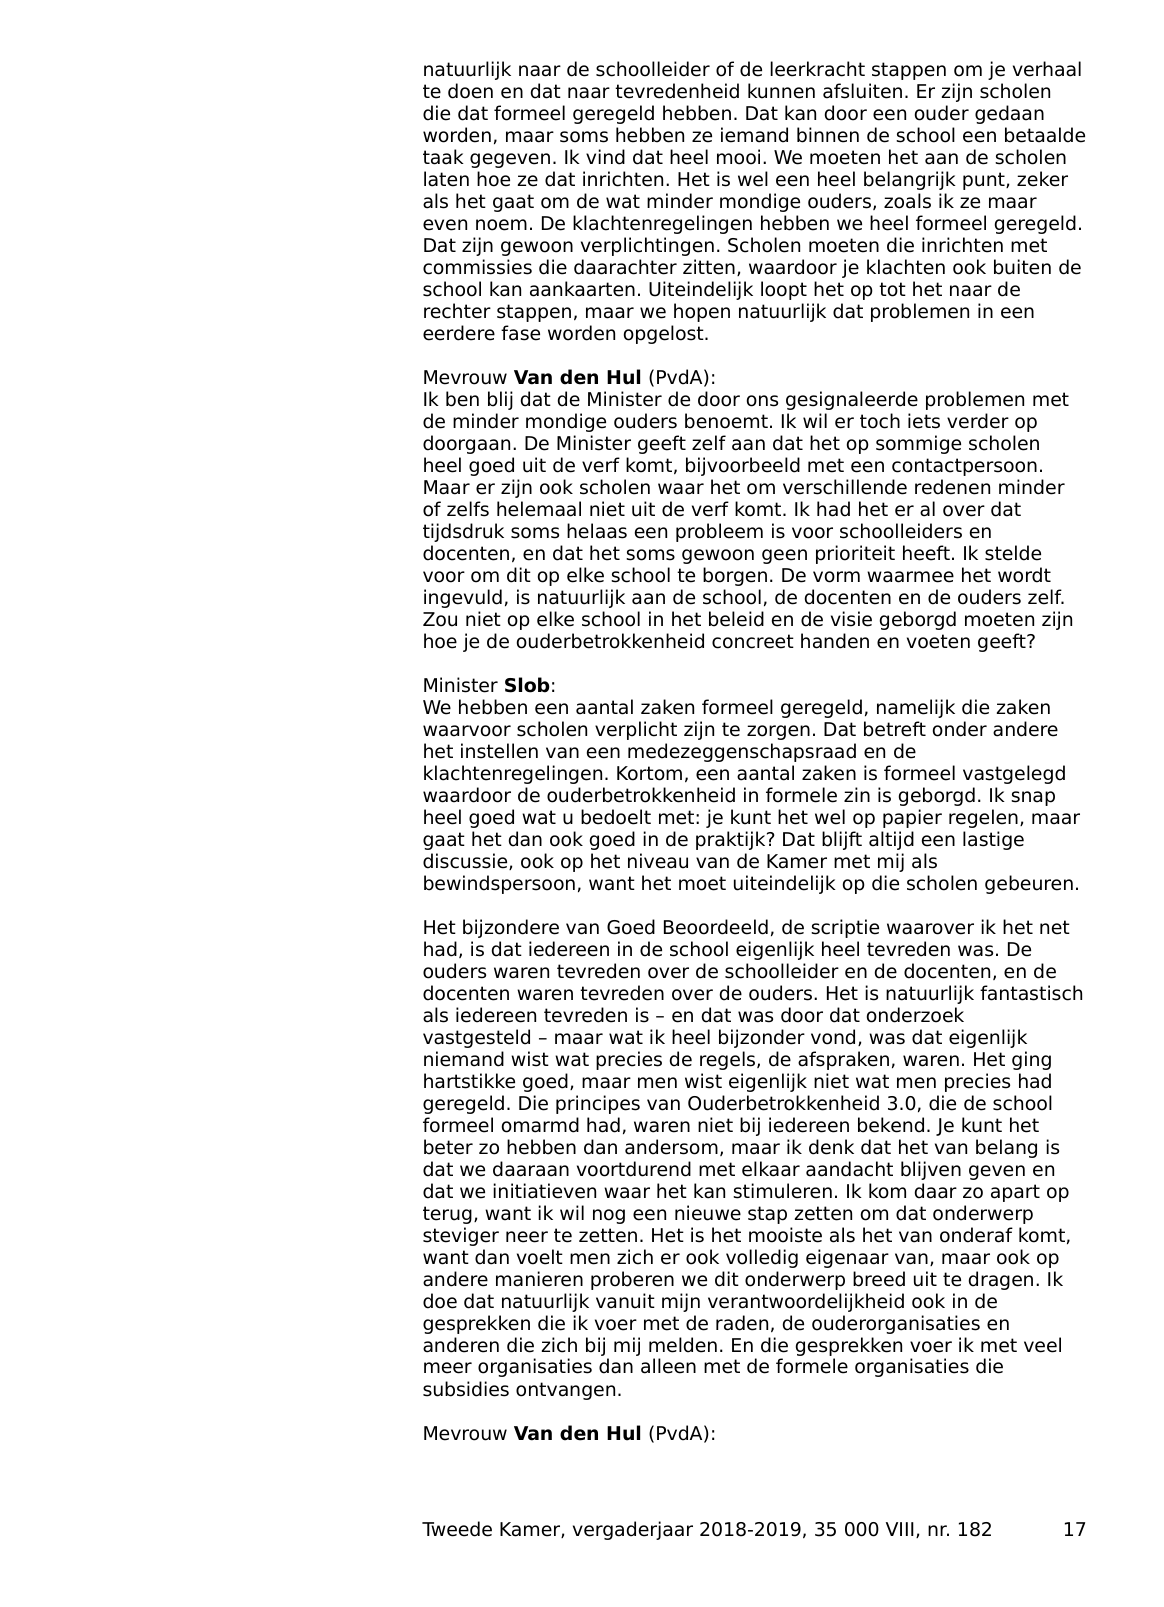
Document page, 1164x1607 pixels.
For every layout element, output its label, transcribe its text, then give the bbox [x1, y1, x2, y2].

text Minister Slob: [422, 675, 1087, 697]
text Ik ben blij dat de Minister de door ons gesignaleerde problemen met de minder mondige ouders benoemt. Ik wil er toch iets verder op doorgaan. De Minister geeft zelf aan dat het op sommige scholen heel goed uit de verf komt, bijvoorbeeld met een contactpersoon. Maar er zijn ook scholen waar het om verschillende redenen minder of zelfs helemaal niet uit de verf komt. Ik had het er al over dat tijdsdruk soms helaas een probleem is voor schoolleiders en docenten, en dat het soms gewoon geen prioriteit heeft. Ik stelde voor om dit op elke school te borgen. De vorm waarmee het wordt ingevuld, is natuurlijk aan de school, de docenten en de ouders zelf. Zou niet op elke school in het beleid en de visie geborgd moeten zijn hoe je de ouderbetrokkenheid concreet handen en voeten geeft? [422, 389, 1087, 653]
text Mevrouw Van den Hul (PvdA): [422, 1423, 1087, 1444]
text natuurlijk naar de schoolleider of de leerkracht stappen om je verhaal te doen en dat naar tevredenheid kunnen afsluiten. Er zijn scholen die dat formeel geregeld hebben. Dat kan door een ouder gedaan worden, maar soms hebben ze iemand binnen de school een betaalde taak gegeven. Ik vind dat heel mooi. We moeten het aan de scholen laten hoe ze dat inrichten. Het is wel een heel belangrijk punt, zeker als het gaat om de wat minder mondige ouders, zoals ik ze maar even noem. De klachtenregelingen hebben we heel formeel geregeld. Dat zijn gewoon verplichtingen. Scholen moeten die inrichten met commissies die daarachter zitten, waardoor je klachten ook buiten de school kan aankaarten. Uiteindelijk loopt het op tot het naar de rechter stappen, maar we hopen natuurlijk dat problemen in een eerdere fase worden opgelost. [422, 59, 1087, 345]
text Het bijzondere van Goed Beoordeeld, de scriptie waarover ik het net had, is dat iedereen in de school eigenlijk heel tevreden was. De ouders waren tevreden over de schoolleider en de docenten, en de docenten waren tevreden over de ouders. Het is natuurlijk fantastisch als iedereen tevreden is – en dat was door dat onderzoek vastgesteld – maar wat ik heel bijzonder vond, was dat eigenlijk niemand wist wat precies de regels, de afspraken, waren. Het ging hartstikke goed, maar men wist eigenlijk niet wat men precies had geregeld. Die principes van Ouderbetrokkenheid 3.0, die de school formeel omarmd had, waren niet bij iedereen bekend. Je kunt het beter zo hebben dan andersom, maar ik denk dat het van belang is dat we daaraan voortdurend met elkaar aandacht blijven geven en dat we initiatieven waar het kan stimuleren. Ik kom daar zo apart op terug, want ik wil nog een nieuwe stap zetten om dat onderwerp steviger neer te zetten. Het is het mooiste als het van onderaf komt, want dan voelt men zich er ook volledig eigenaar van, maar ook op andere manieren proberen we dit onderwerp breed uit te dragen. Ik doe dat natuurlijk vanuit mijn verantwoordelijkheid ook in de gesprekken die ik voer met de raden, de ouderorganisaties en anderen die zich bij mij melden. En die gesprekken voer ik met veel meer organisaties dan alleen met de formele organisaties die subsidies ontvangen. [422, 917, 1087, 1400]
text Mevrouw Van den Hul (PvdA): [422, 367, 1087, 389]
text We hebben een aantal zaken formeel geregeld, namelijk die zaken waarvoor scholen verplicht zijn te zorgen. Dat betreft onder andere het instellen van een medezeggenschapsraad en de klachtenregelingen. Kortom, een aantal zaken is formeel vastgelegd waardoor de ouderbetrokkenheid in formele zin is geborgd. Ik snap heel goed wat u bedoelt met: je kunt het wel op papier regelen, maar gaat het dan ook goed in de praktijk? Dat blijft altijd een lastige discussie, ook op het niveau van de Kamer met mij als bewindspersoon, want het moet uiteindelijk op die scholen gebeuren. [422, 697, 1087, 895]
